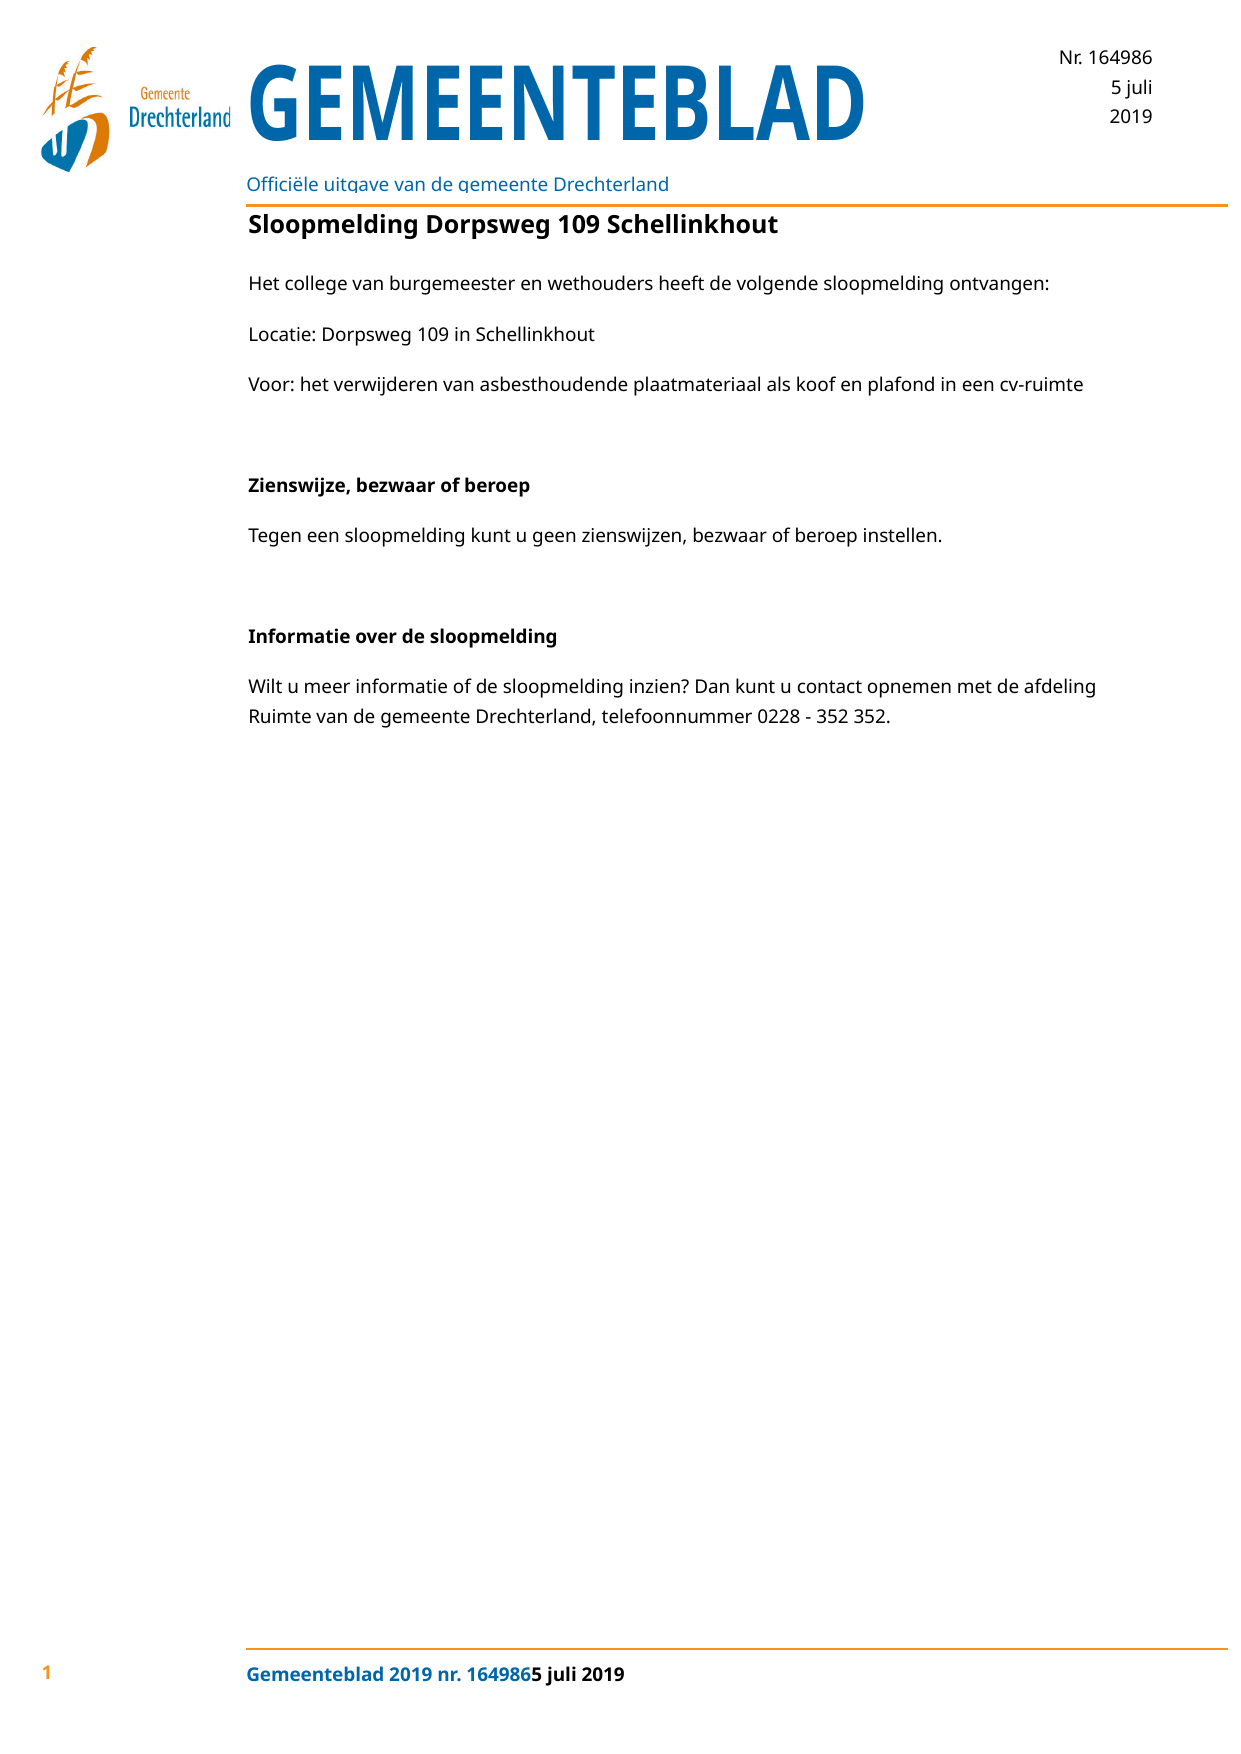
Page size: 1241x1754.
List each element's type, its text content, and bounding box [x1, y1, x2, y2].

picture [226, 115, 231, 124]
text Voor: het verwijderen van asbesthoudende plaatmateriaal als koof en plafond in een cv-ruimte [248, 371, 1152, 397]
text Zienswijze, bezwaar of beroep [248, 472, 1152, 498]
text Wilt u meer informatie of de sloopmelding inzien? Dan kunt u contact opnemen met de afdeling Ruimte van de gemeente Drechterland, telefoonnummer 0228 - 352 352. [248, 674, 1152, 729]
text Het college van burgemeester en wethouders heeft de volgende sloopmelding ontvangen: [248, 270, 1152, 296]
text Sloopmelding Dorpsweg 109 Schellinkhout [248, 207, 1152, 241]
text Tegen een sloopmelding kunt u geen zienswijzen, bezwaar of beroep instellen. [248, 522, 1152, 548]
picture [41, 158, 64, 172]
text Locatie: Dorpsweg 109 in Schellinkhout [248, 321, 1152, 346]
text Informatie over de sloopmelding [248, 623, 1152, 649]
picture [41, 47, 231, 172]
